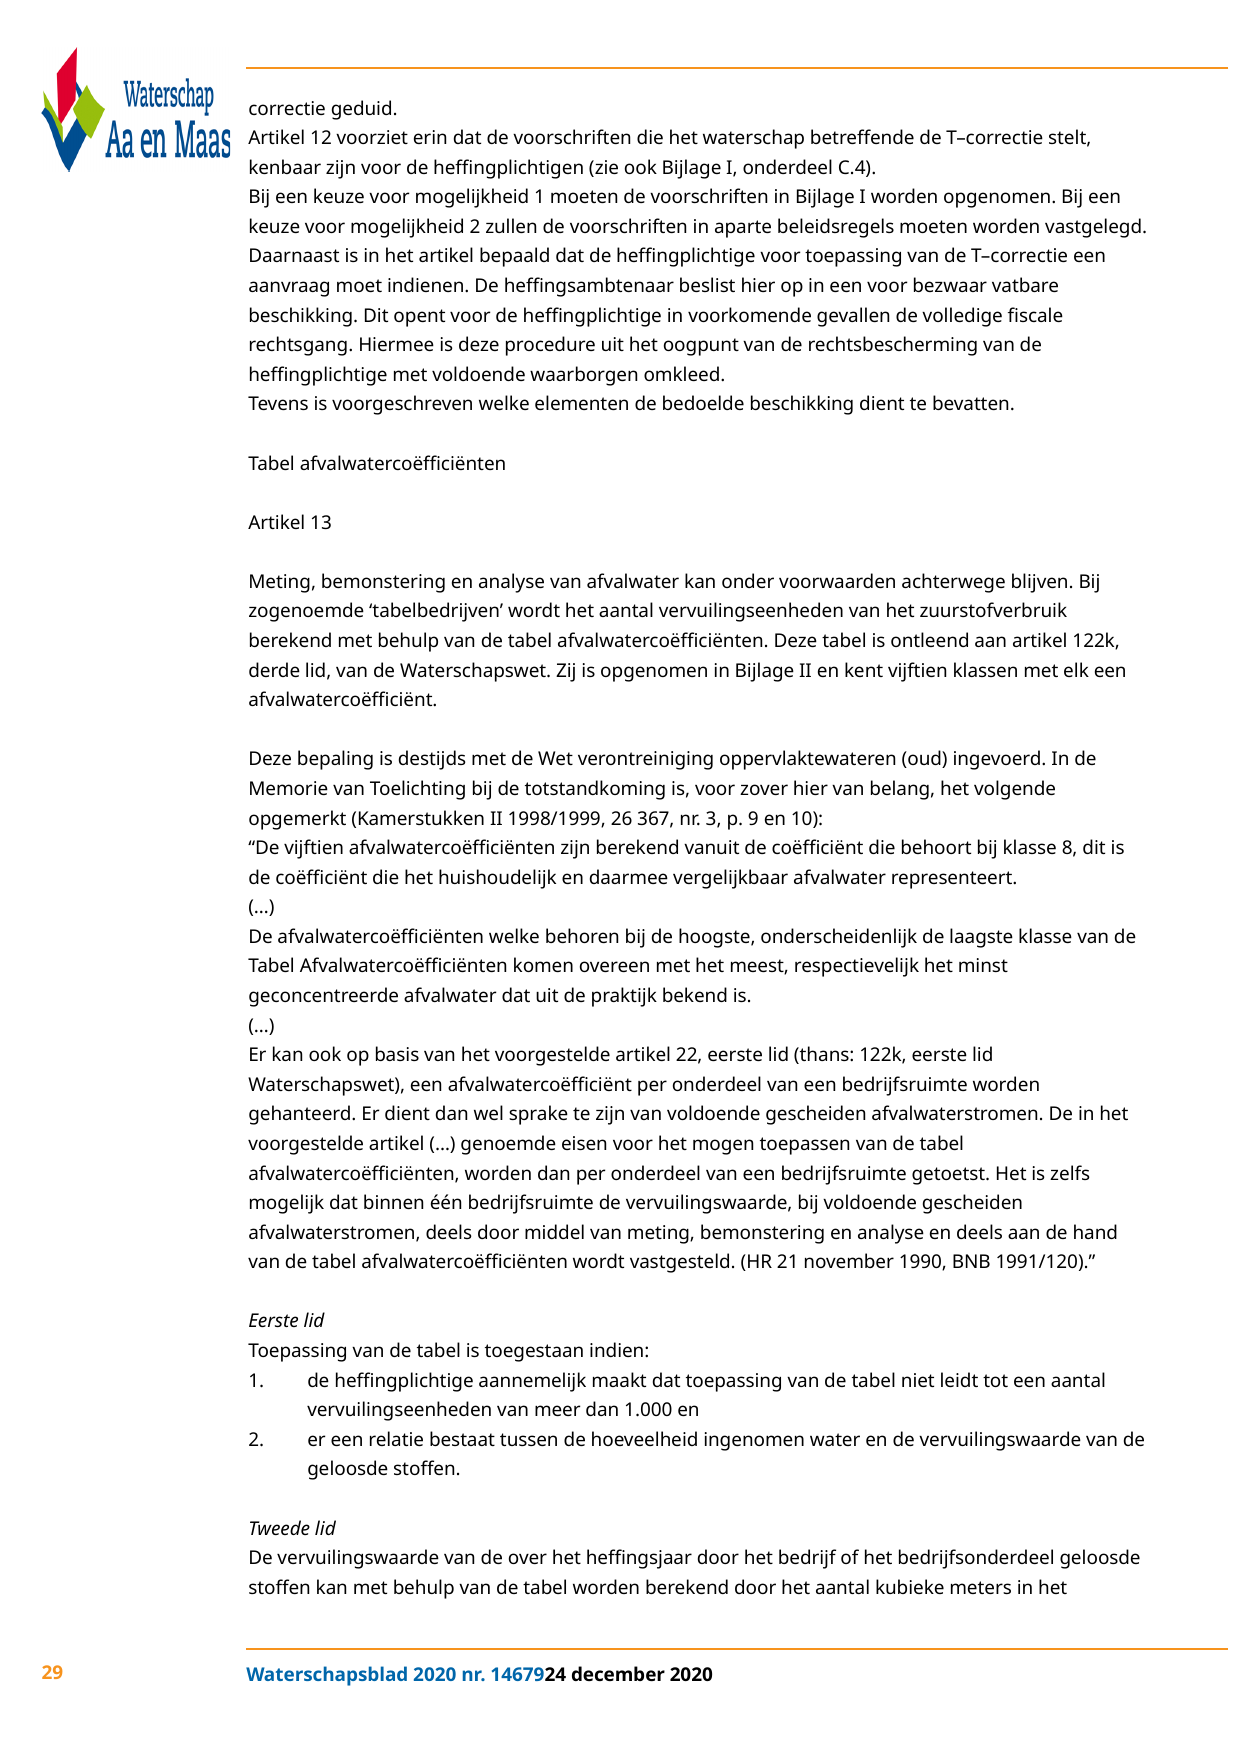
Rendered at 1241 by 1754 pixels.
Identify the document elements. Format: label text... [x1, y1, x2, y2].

text Toepassing van de tabel is toegestaan indien: [248, 1337, 1152, 1363]
text Artikel 13 [248, 509, 1152, 535]
text Tevens is voorgeschreven welke elementen de bedoelde beschikking dient te bevatten. [248, 391, 1152, 416]
text Daarnaast is in het artikel bepaald dat de heffingplichtige voor toepassing van de T–correctie een aanvraag moet indienen. De heffingsambtenaar beslist hier op in een voor bezwaar vatbare beschikking. Dit opent voor de heffingplichtige in voorkomende gevallen de volledige fiscale rechtsgang. Hiermee is deze procedure uit het oogpunt van de rechtsbescherming van de heffingplichtige met voldoende waarborgen omkleed. [248, 243, 1152, 387]
text (…) [248, 893, 1152, 919]
text Meting, bemonstering en analyse van afvalwater kan onder voorwaarden achterwege blijven. Bij zogenoemde ‘tabelbedrijven’ wordt het aantal vervuilingseenheden van het zuurstofverbruik berekend met behulp van de tabel afvalwatercoëfficiënten. Deze tabel is ontleend aan artikel 122k, derde lid, van de Waterschapswet. Zij is opgenomen in Bijlage II en kent vijftien klassen met elk een afvalwatercoëfficiënt. [248, 568, 1152, 712]
list er een relatie bestaat tussen de hoeveelheid ingenomen water en de vervuilingswaarde van de geloosde stoffen. [248, 1426, 1152, 1481]
text De vervuilingswaarde van de over het heffingsjaar door het bedrijf of het bedrijfsonderdeel geloosde stoffen kan met behulp van de tabel worden berekend door het aantal kubieke meters in het [248, 1544, 1152, 1600]
text Er kan ook op basis van het voorgestelde artikel 22, eerste lid (thans: 122k, eerste lid Waterschapswet), een afvalwatercoëfficiënt per onderdeel van een bedrijfsruimte worden gehanteerd. Er dient dan wel sprake te zijn van voldoende gescheiden afvalwaterstromen. De in het voorgestelde artikel (…) genoemde eisen voor het mogen toepassen van de tabel afvalwatercoëfficiënten, worden dan per onderdeel van een bedrijfsruimte getoetst. Het is zelfs mogelijk dat binnen één bedrijfsruimte de vervuilingswaarde, bij voldoende gescheiden afvalwaterstromen, deels door middel van meting, bemonstering en analyse en deels aan de hand van de tabel afvalwatercoëfficiënten wordt vastgesteld. (HR 21 november 1990, BNB 1991/120).” [248, 1041, 1152, 1274]
list de heffingplichtige aannemelijk maakt dat toepassing van de tabel niet leidt tot een aantal vervuilingseenheden van meer dan 1.000 en [248, 1367, 1152, 1422]
text Eerste lid [248, 1308, 1152, 1333]
text Bij een keuze voor mogelijkheid 1 moeten de voorschriften in Bijlage I worden opgenomen. Bij een keuze voor mogelijkheid 2 zullen de voorschriften in aparte beleidsregels moeten worden vastgelegd. [248, 183, 1152, 239]
text (…) [248, 1012, 1152, 1038]
text Artikel 12 voorziet erin dat de voorschriften die het waterschap betreffende de T–correctie stelt, kenbaar zijn voor de heffingplichtigen (zie ook Bijlage I, onderdeel C.4). [248, 124, 1152, 180]
text Deze bepaling is destijds met de Wet verontreiniging oppervlaktewateren (oud) ingevoerd. In de Memorie van Toelichting bij de totstandkoming is, voor zover hier van belang, het volgende opgemerkt (Kamerstukken II 1998/1999, 26 367, nr. 3, p. 9 en 10): [248, 746, 1152, 831]
text De afvalwatercoëfficiënten welke behoren bij de hoogste, onderscheidenlijk de laagste klasse van de Tabel Afvalwatercoëfficiënten komen overeen met het meest, respectievelijk het minst geconcentreerde afvalwater dat uit de praktijk bekend is. [248, 923, 1152, 1008]
text “De vijftien afvalwatercoëfficiënten zijn berekend vanuit de coëfficiënt die behoort bij klasse 8, dit is de coëfficiënt die het huishoudelijk en daarmee vergelijkbaar afvalwater representeert. [248, 834, 1152, 890]
text Tweede lid [248, 1515, 1152, 1541]
text correctie geduid. [248, 95, 1152, 121]
picture [41, 47, 231, 172]
text Tabel afvalwatercoëfficiënten [248, 450, 1152, 476]
